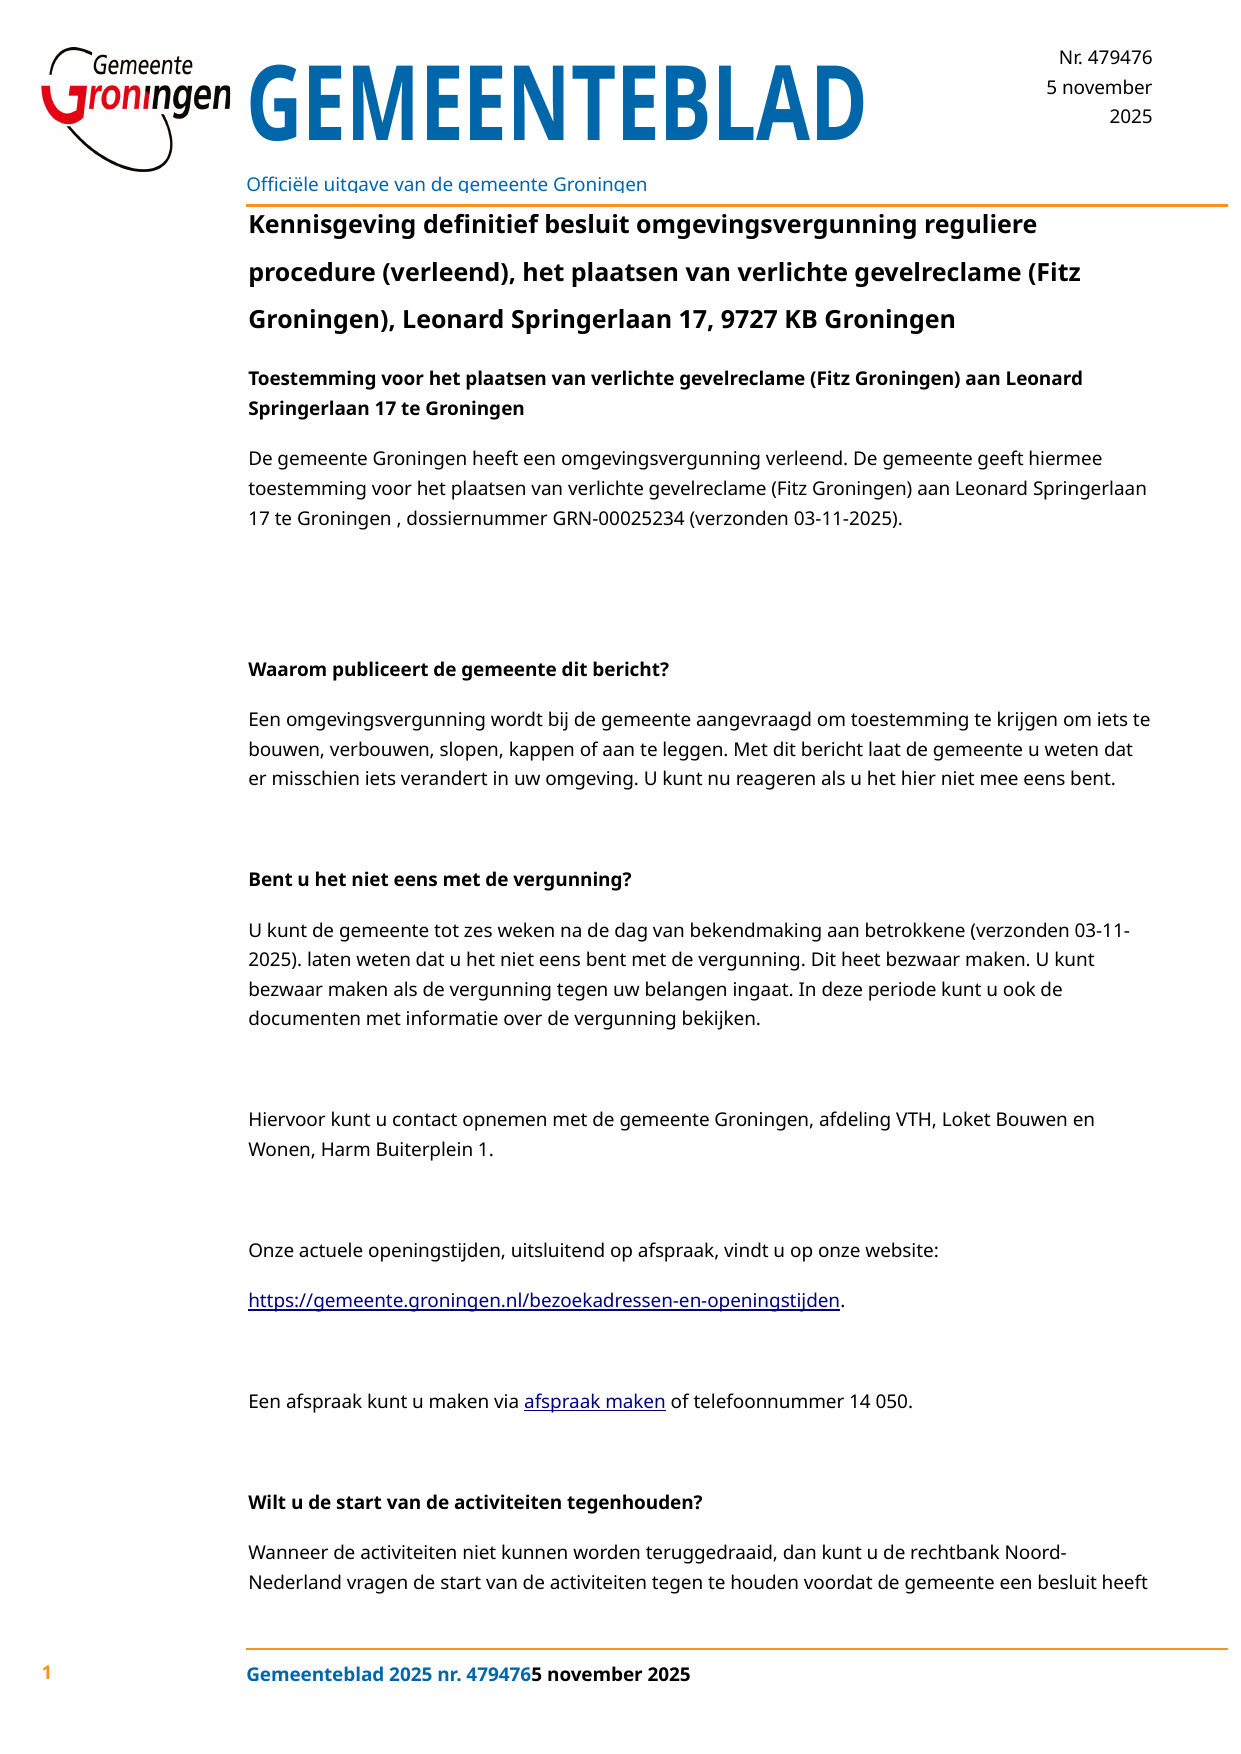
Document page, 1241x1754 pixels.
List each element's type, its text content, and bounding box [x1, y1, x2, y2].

text De gemeente Groningen heeft een omgevingsvergunning verleend. De gemeente geeft hiermee toestemming voor het plaatsen van verlichte gevelreclame (Fitz Groningen) aan Leonard Springerlaan 17 te Groningen , dossiernummer GRN-00025234 (verzonden 03-11-2025). [248, 446, 1152, 530]
text Wilt u de start van de activiteiten tegenhouden? [248, 1489, 1152, 1514]
text Een omgevingsvergunning wordt bij de gemeente aangevraagd om toestemming te krijgen om iets te bouwen, verbouwen, slopen, kappen of aan te leggen. Met dit bericht laat de gemeente u weten dat er misschien iets verandert in uw omgeving. U kunt nu reageren als u het hier niet mee eens bent. [248, 706, 1152, 791]
text Kennisgeving definitief besluit omgevingsvergunning reguliere procedure (verleend), het plaatsen van verlichte gevelreclame (Fitz Groningen), Leonard Springerlaan 17, 9727 KB Groningen [248, 207, 1152, 336]
text Bent u het niet eens met de vergunning? [248, 866, 1152, 892]
text Onze actuele openingstijden, uitsluitend op afspraak, vindt u op onze website: [248, 1237, 1152, 1262]
text https://gemeente.groningen.nl/bezoekadressen-en-openingstijden. [248, 1287, 1152, 1313]
text Waarom publiceert de gemeente dit bericht? [248, 656, 1152, 682]
text Een afspraak kunt u maken via afspraak maken of telefoonnummer 14 050. [248, 1388, 1152, 1414]
picture [41, 47, 231, 172]
text Toestemming voor het plaatsen van verlichte gevelreclame (Fitz Groningen) aan Leonard Springerlaan 17 te Groningen [248, 366, 1152, 421]
text Wanneer de activiteiten niet kunnen worden teruggedraaid, dan kunt u de rechtbank Noord-Nederland vragen de start van de activiteiten tegen te houden voordat de gemeente een besluit heeft [248, 1539, 1152, 1594]
text Hiervoor kunt u contact opnemen met de gemeente Groningen, afdeling VTH, Loket Bouwen en Wonen, Harm Buiterplein 1. [248, 1106, 1152, 1162]
text U kunt de gemeente tot zes weken na de dag van bekendmaking aan betrokkene (verzonden 03-11-2025). laten weten dat u het niet eens bent met de vergunning. Dit heet bezwaar maken. U kunt bezwaar maken als de vergunning tegen uw belangen ingaat. In deze periode kunt u ook de documenten met informatie over de vergunning bekijken. [248, 917, 1152, 1031]
